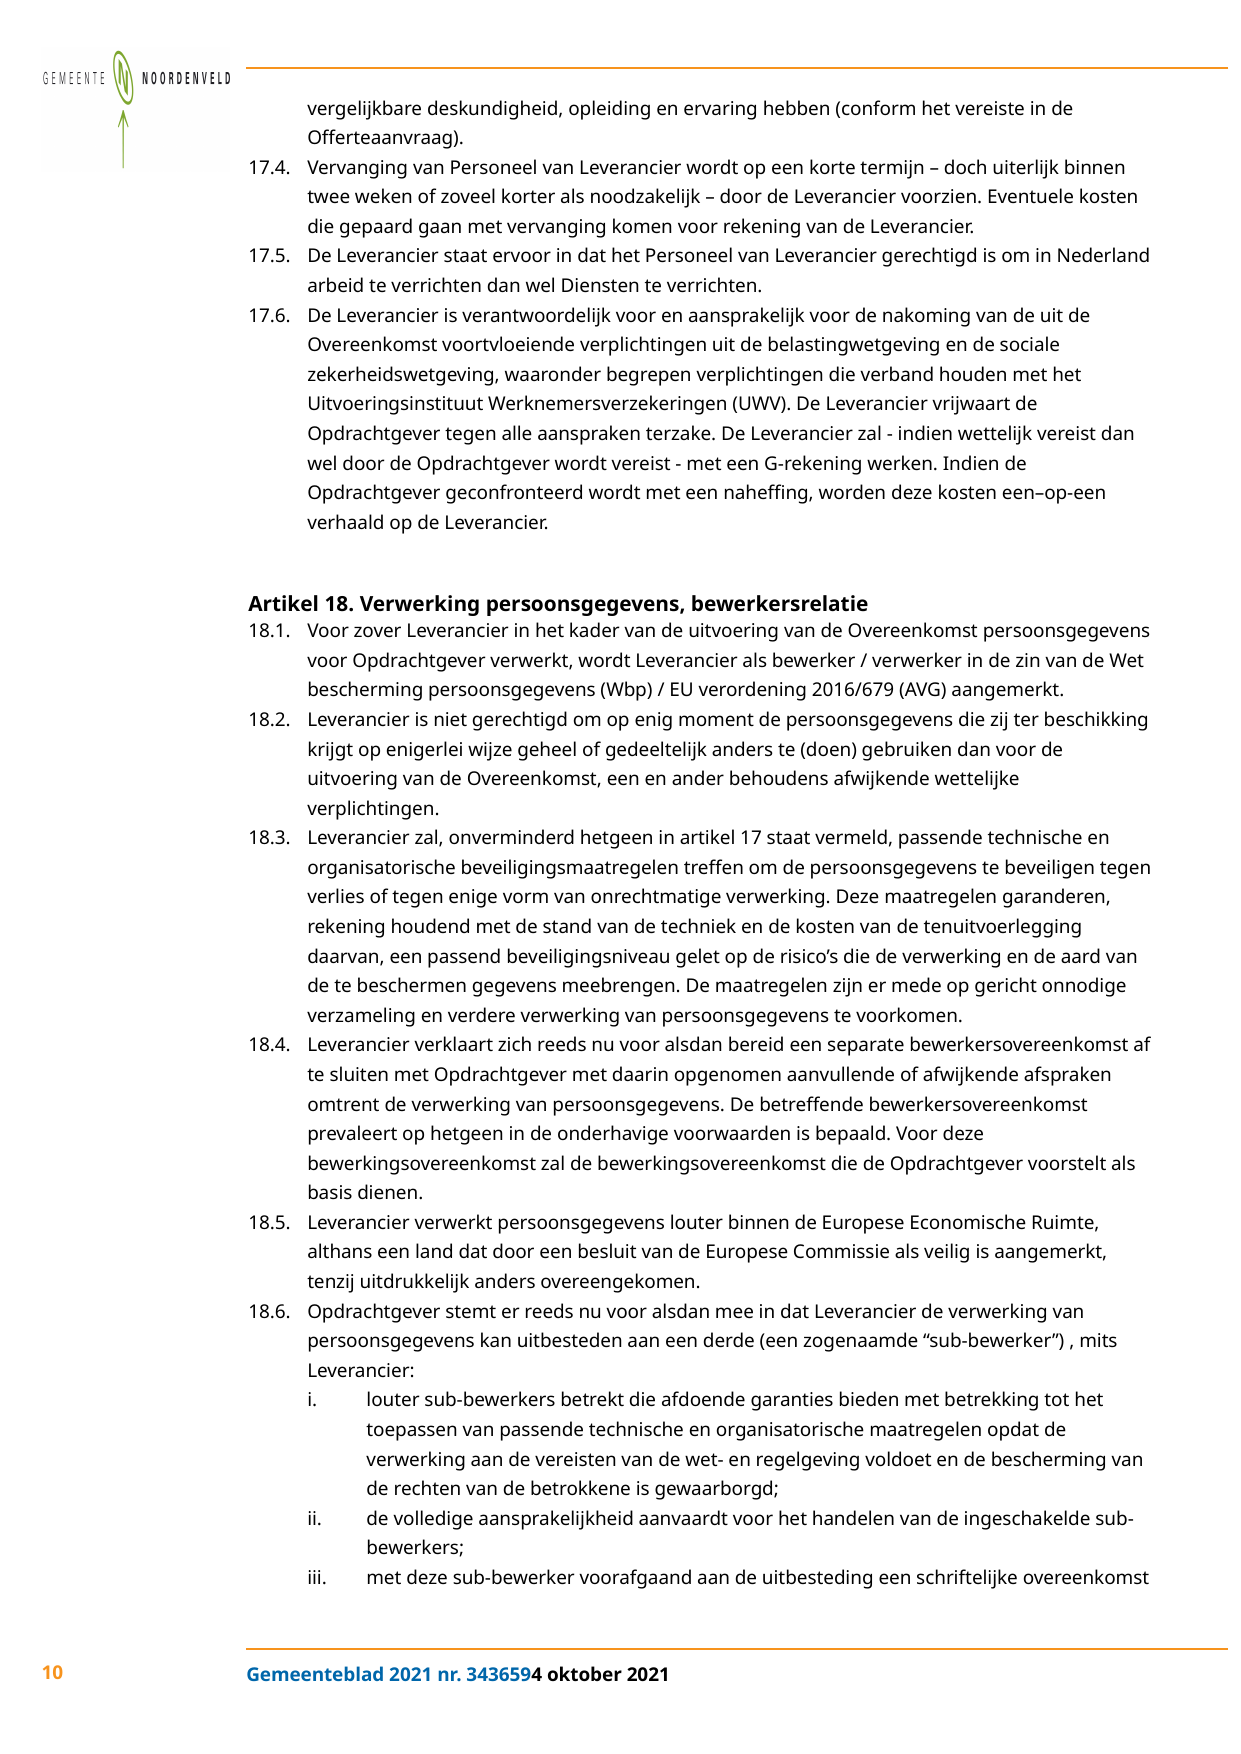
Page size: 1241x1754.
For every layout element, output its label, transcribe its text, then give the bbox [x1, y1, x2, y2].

list Leverancier is niet gerechtigd om op enig moment de persoonsgegevens die zij ter beschikking krijgt op enigerlei wijze geheel of gedeeltelijk anders te (doen) gebruiken dan voor de uitvoering van de Overeenkomst, een en ander behoudens afwijkende wettelijke verplichtingen. [248, 706, 1152, 821]
list De Leverancier is verantwoordelijk voor en aansprakelijk voor de nakoming van de uit de Overeenkomst voortvloeiende verplichtingen uit de belastingwetgeving en de sociale zekerheidswetgeving, waaronder begrepen verplichtingen die verband houden met het Uitvoeringsinstituut Werknemersverzekeringen (UWV). De Leverancier vrijwaart de Opdrachtgever tegen alle aanspraken terzake. De Leverancier zal - indien wettelijk vereist dan wel door de Opdrachtgever wordt vereist - met een G-rekening werken. Indien de Opdrachtgever geconfronteerd wordt met een naheffing, worden deze kosten een–op-een verhaald op de Leverancier. [248, 302, 1152, 535]
text Artikel 18. Verwerking persoonsgegevens, bewerkersrelatie [248, 589, 1152, 617]
list vergelijkbare deskundigheid, opleiding en ervaring hebben (conform het vereiste in de Offerteaanvraag). [248, 95, 1152, 150]
list louter sub-bewerkers betrekt die afdoende garanties bieden met betrekking tot het toepassen van passende technische en organisatorische maatregelen opdat de verwerking aan de vereisten van de wet- en regelgeving voldoet en de bescherming van de rechten van de betrokkene is gewaarborgd; [307, 1387, 1152, 1501]
list Voor zover Leverancier in het kader van de uitvoering van de Overeenkomst persoonsgegevens voor Opdrachtgever verwerkt, wordt Leverancier als bewerker / verwerker in de zin van de Wet bescherming persoonsgegevens (Wbp) / EU verordening 2016/679 (AVG) aangemerkt. [248, 617, 1152, 702]
list Opdrachtgever stemt er reeds nu voor alsdan mee in dat Leverancier de verwerking van persoonsgegevens kan uitbesteden aan een derde (een zogenaamde “sub-bewerker”) , mits Leverancier: [248, 1298, 1152, 1383]
list De Leverancier staat ervoor in dat het Personeel van Leverancier gerechtigd is om in Nederland arbeid te verrichten dan wel Diensten te verrichten. [248, 243, 1152, 298]
list Leverancier verwerkt persoonsgegevens louter binnen de Europese Economische Ruimte, althans een land dat door een besluit van de Europese Commissie als veilig is aangemerkt, tenzij uitdrukkelijk anders overeengekomen. [248, 1209, 1152, 1294]
list Leverancier verklaart zich reeds nu voor alsdan bereid een separate bewerkersovereenkomst af te sluiten met Opdrachtgever met daarin opgenomen aanvullende of afwijkende afspraken omtrent de verwerking van persoonsgegevens. De betreffende bewerkersovereenkomst prevaleert op hetgeen in de onderhavige voorwaarden is bepaald. Voor deze bewerkingsovereenkomst zal de bewerkingsovereenkomst die de Opdrachtgever voorstelt als basis dienen. [248, 1032, 1152, 1205]
list Leverancier zal, onverminderd hetgeen in artikel 17 staat vermeld, passende technische en organisatorische beveiligingsmaatregelen treffen om de persoonsgegevens te beveiligen tegen verlies of tegen enige vorm van onrechtmatige verwerking. Deze maatregelen garanderen, rekening houdend met de stand van de techniek en de kosten van de tenuitvoerlegging daarvan, een passend beveiligingsniveau gelet op de risico’s die de verwerking en de aard van de te beschermen gegevens meebrengen. De maatregelen zijn er mede op gericht onnodige verzameling en verdere verwerking van persoonsgegevens te voorkomen. [248, 824, 1152, 1028]
list met deze sub-bewerker voorafgaand aan de uitbesteding een schriftelijke overeenkomst [307, 1564, 1152, 1590]
list de volledige aansprakelijkheid aanvaardt voor het handelen van de ingeschakelde sub- bewerkers; [307, 1505, 1152, 1560]
list Vervanging van Personeel van Leverancier wordt op een korte termijn – doch uiterlijk binnen twee weken of zoveel korter als noodzakelijk – door de Leverancier voorzien. Eventuele kosten die gepaard gaan met vervanging komen voor rekening van de Leverancier. [248, 154, 1152, 239]
picture [41, 47, 231, 172]
